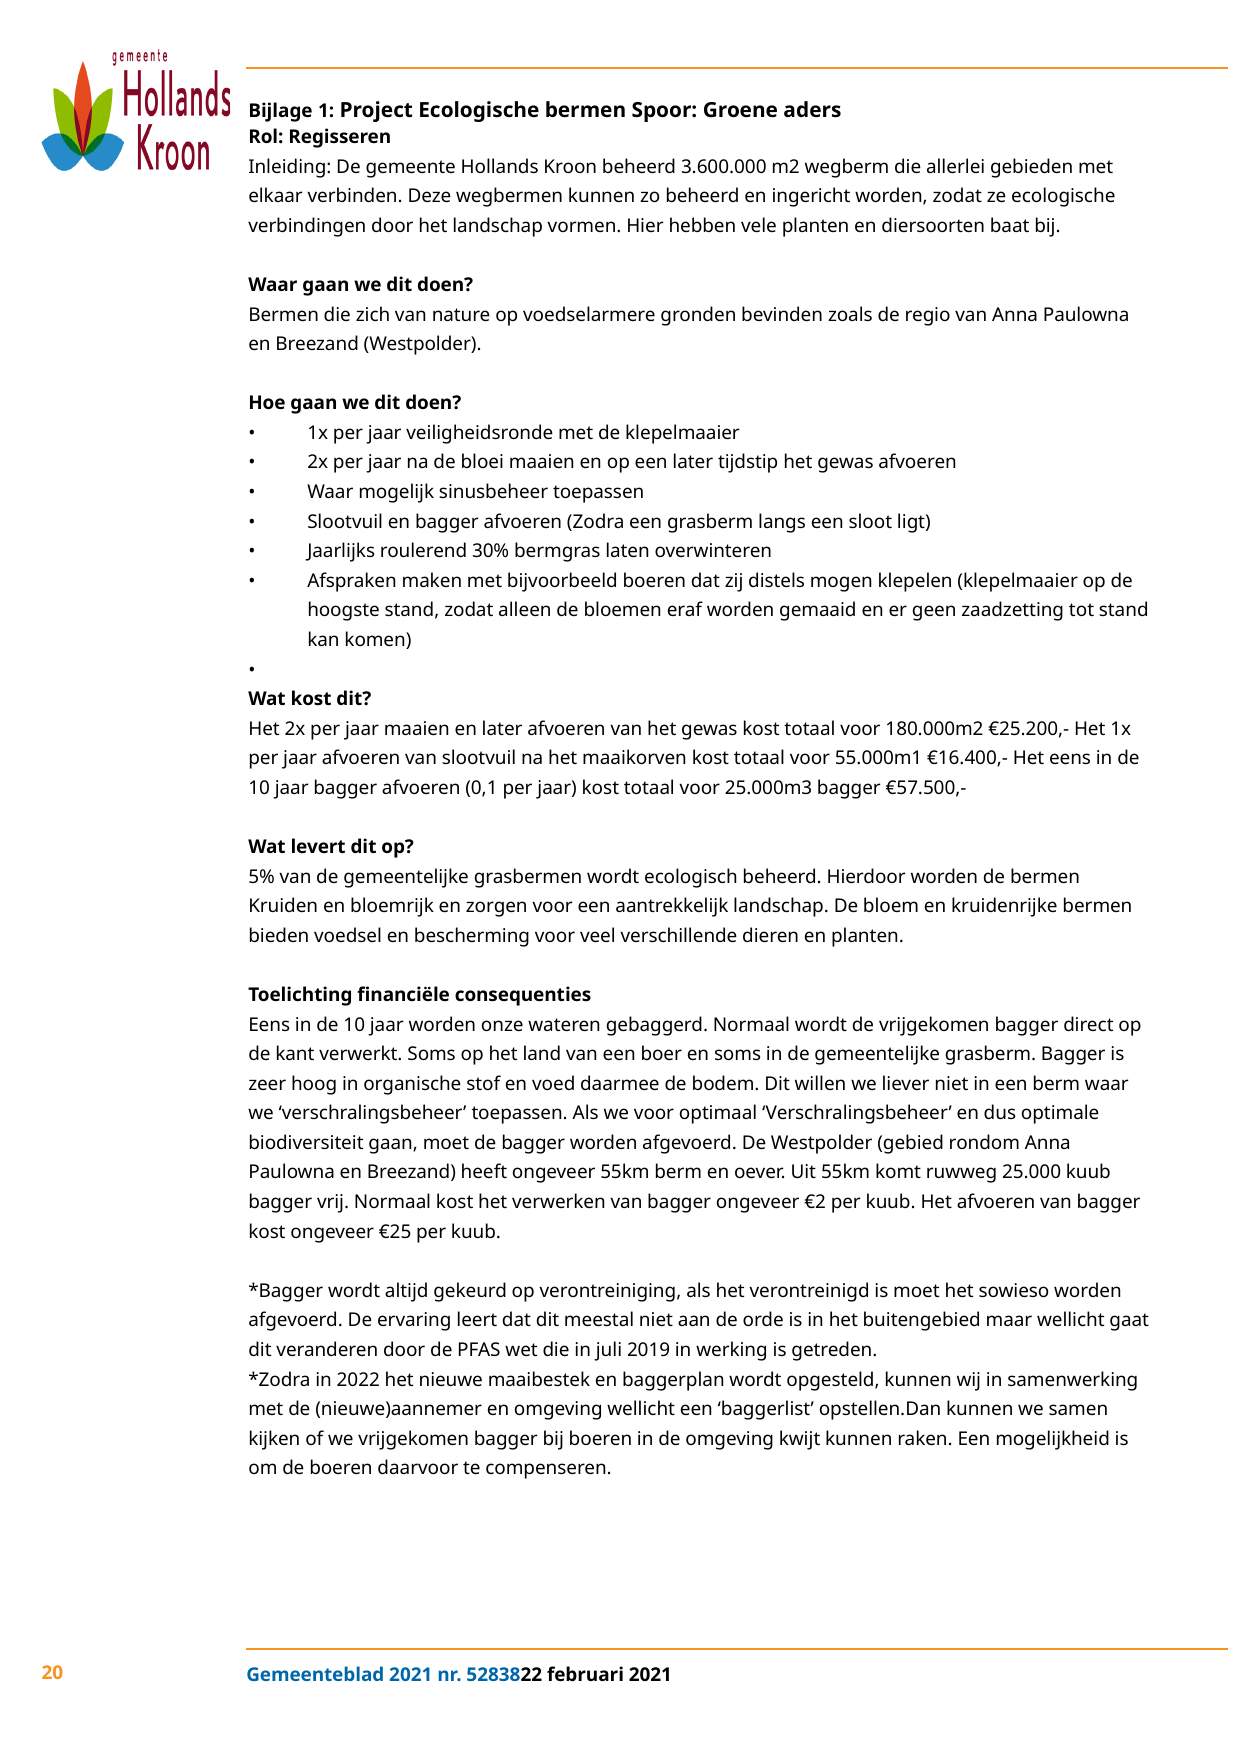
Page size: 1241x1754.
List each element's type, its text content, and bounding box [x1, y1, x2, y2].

text 5% van de gemeentelijke grasbermen wordt ecologisch beheerd. Hierdoor worden de bermen Kruiden en bloemrijk en zorgen voor een aantrekkelijk landschap. De bloem en kruidenrijke bermen bieden voedsel en bescherming voor veel verschillende dieren en planten. [248, 863, 1152, 948]
list 1x per jaar veiligheidsronde met de klepelmaaier [248, 419, 1152, 445]
text Rol: Regisseren [248, 123, 1152, 149]
text Eens in de 10 jaar worden onze wateren gebaggerd. Normaal wordt de vrijgekomen bagger direct op de kant verwerkt. Soms op het land van een boer en soms in de gemeentelijke grasberm. Bagger is zeer hoog in organische stof en voed daarmee de bodem. Dit willen we liever niet in een berm waar we ‘verschralingsbeheer’ toepassen. Als we voor optimaal ‘Verschralingsbeheer’ en dus optimale biodiversiteit gaan, moet de bagger worden afgevoerd. De Westpolder (gebied rondom Anna Paulowna en Breezand) heeft ongeveer 55km berm en oever. Uit 55km komt ruwweg 25.000 kuub bagger vrij. Normaal kost het verwerken van bagger ongeveer €2 per kuub. Het afvoeren van bagger kost ongeveer €25 per kuub. [248, 1011, 1152, 1244]
list Waar mogelijk sinusbeheer toepassen [248, 478, 1152, 504]
list Slootvuil en bagger afvoeren (Zodra een grasberm langs een sloot ligt) [248, 508, 1152, 534]
picture [41, 47, 231, 172]
text *Bagger wordt altijd gekeurd op verontreiniging, als het verontreinigd is moet het sowieso worden afgevoerd. De ervaring leert dat dit meestal niet aan de orde is in het buitengebied maar wellicht gaat dit veranderen door de PFAS wet die in juli 2019 in werking is getreden. [248, 1277, 1152, 1362]
list Afspraken maken met bijvoorbeeld boeren dat zij distels mogen klepelen (klepelmaaier op de hoogste stand, zodat alleen de bloemen eraf worden gemaaid en er geen zaadzetting tot stand kan komen) [248, 567, 1152, 652]
text Bermen die zich van nature op voedselarmere gronden bevinden zoals de regio van Anna Paulowna en Breezand (Westpolder). [248, 301, 1152, 356]
text *Zodra in 2022 het nieuwe maaibestek en baggerplan wordt opgesteld, kunnen wij in samenwerking met de (nieuwe)aannemer en omgeving wellicht een ‘baggerlist’ opstellen.Dan kunnen we samen kijken of we vrijgekomen bagger bij boeren in de omgeving kwijt kunnen raken. Een mogelijkheid is om de boeren daarvoor te compenseren. [248, 1366, 1152, 1480]
text Wat kost dit? [248, 685, 1152, 711]
text Waar gaan we dit doen? [248, 271, 1152, 297]
text Inleiding: De gemeente Hollands Kroon beheerd 3.600.000 m2 wegberm die allerlei gebieden met elkaar verbinden. Deze wegbermen kunnen zo beheerd en ingericht worden, zodat ze ecologische verbindingen door het landschap vormen. Hier hebben vele planten en diersoorten baat bij. [248, 153, 1152, 238]
text Het 2x per jaar maaien en later afvoeren van het gewas kost totaal voor 180.000m2 €25.200,- Het 1x per jaar afvoeren van slootvuil na het maaikorven kost totaal voor 55.000m1 €16.400,- Het eens in de 10 jaar bagger afvoeren (0,1 per jaar) kost totaal voor 25.000m3 bagger €57.500,- [248, 715, 1152, 800]
text Hoe gaan we dit doen? [248, 389, 1152, 415]
text Bijlage 1: Project Ecologische bermen Spoor: Groene aders [248, 95, 1152, 123]
list 2x per jaar na de bloei maaien en op een later tijdstip het gewas afvoeren [248, 449, 1152, 474]
text Wat levert dit op? [248, 833, 1152, 859]
list Jaarlijks roulerend 30% bermgras laten overwinteren [248, 537, 1152, 563]
text Toelichting financiële consequenties [248, 981, 1152, 1007]
